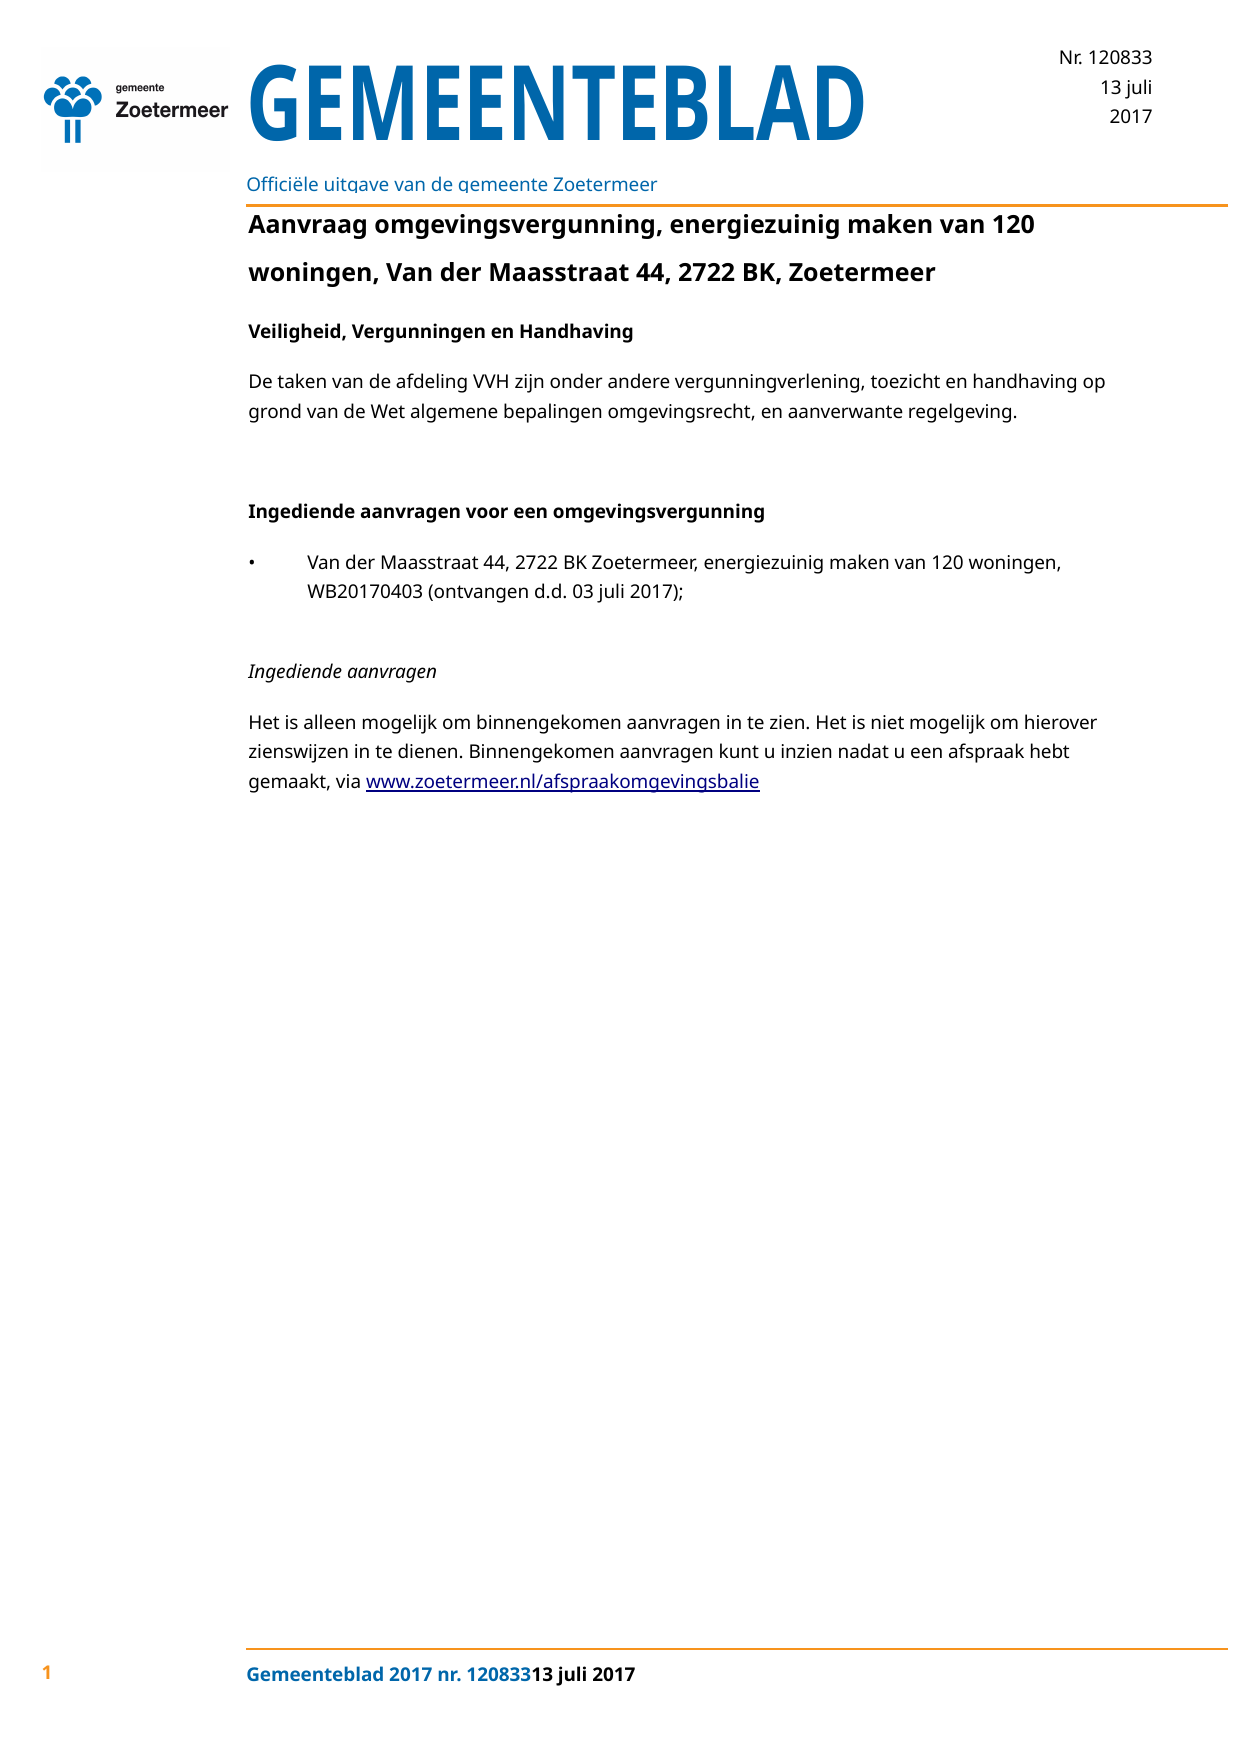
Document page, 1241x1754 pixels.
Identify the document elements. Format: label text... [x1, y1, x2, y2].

text Aanvraag omgevingsvergunning, energiezuinig maken van 120 woningen, Van der Maasstraat 44, 2722 BK, Zoetermeer [248, 207, 1152, 288]
text De taken van de afdeling VVH zijn onder andere vergunningverlening, toezicht en handhaving op grond van de Wet algemene bepalingen omgevingsrecht, en aanverwante regelgeving. [248, 368, 1152, 424]
text Veiligheid, Vergunningen en Handhaving [248, 318, 1152, 344]
text Ingediende aanvragen voor een omgevingsvergunning [248, 499, 1152, 524]
text Ingediende aanvragen [248, 659, 1152, 684]
list Van der Maasstraat 44, 2722 BK Zoetermeer, energiezuinig maken van 120 woningen, WB20170403 (ontvangen d.d. 03 juli 2017); [248, 549, 1152, 604]
picture [41, 47, 231, 172]
text Het is alleen mogelijk om binnengekomen aanvragen in te zien. Het is niet mogelijk om hierover zienswijzen in te dienen. Binnengekomen aanvragen kunt u inzien nadat u een afspraak hebt gemaakt, via www.zoetermeer.nl/afspraakomgevingsbalie [248, 709, 1152, 794]
